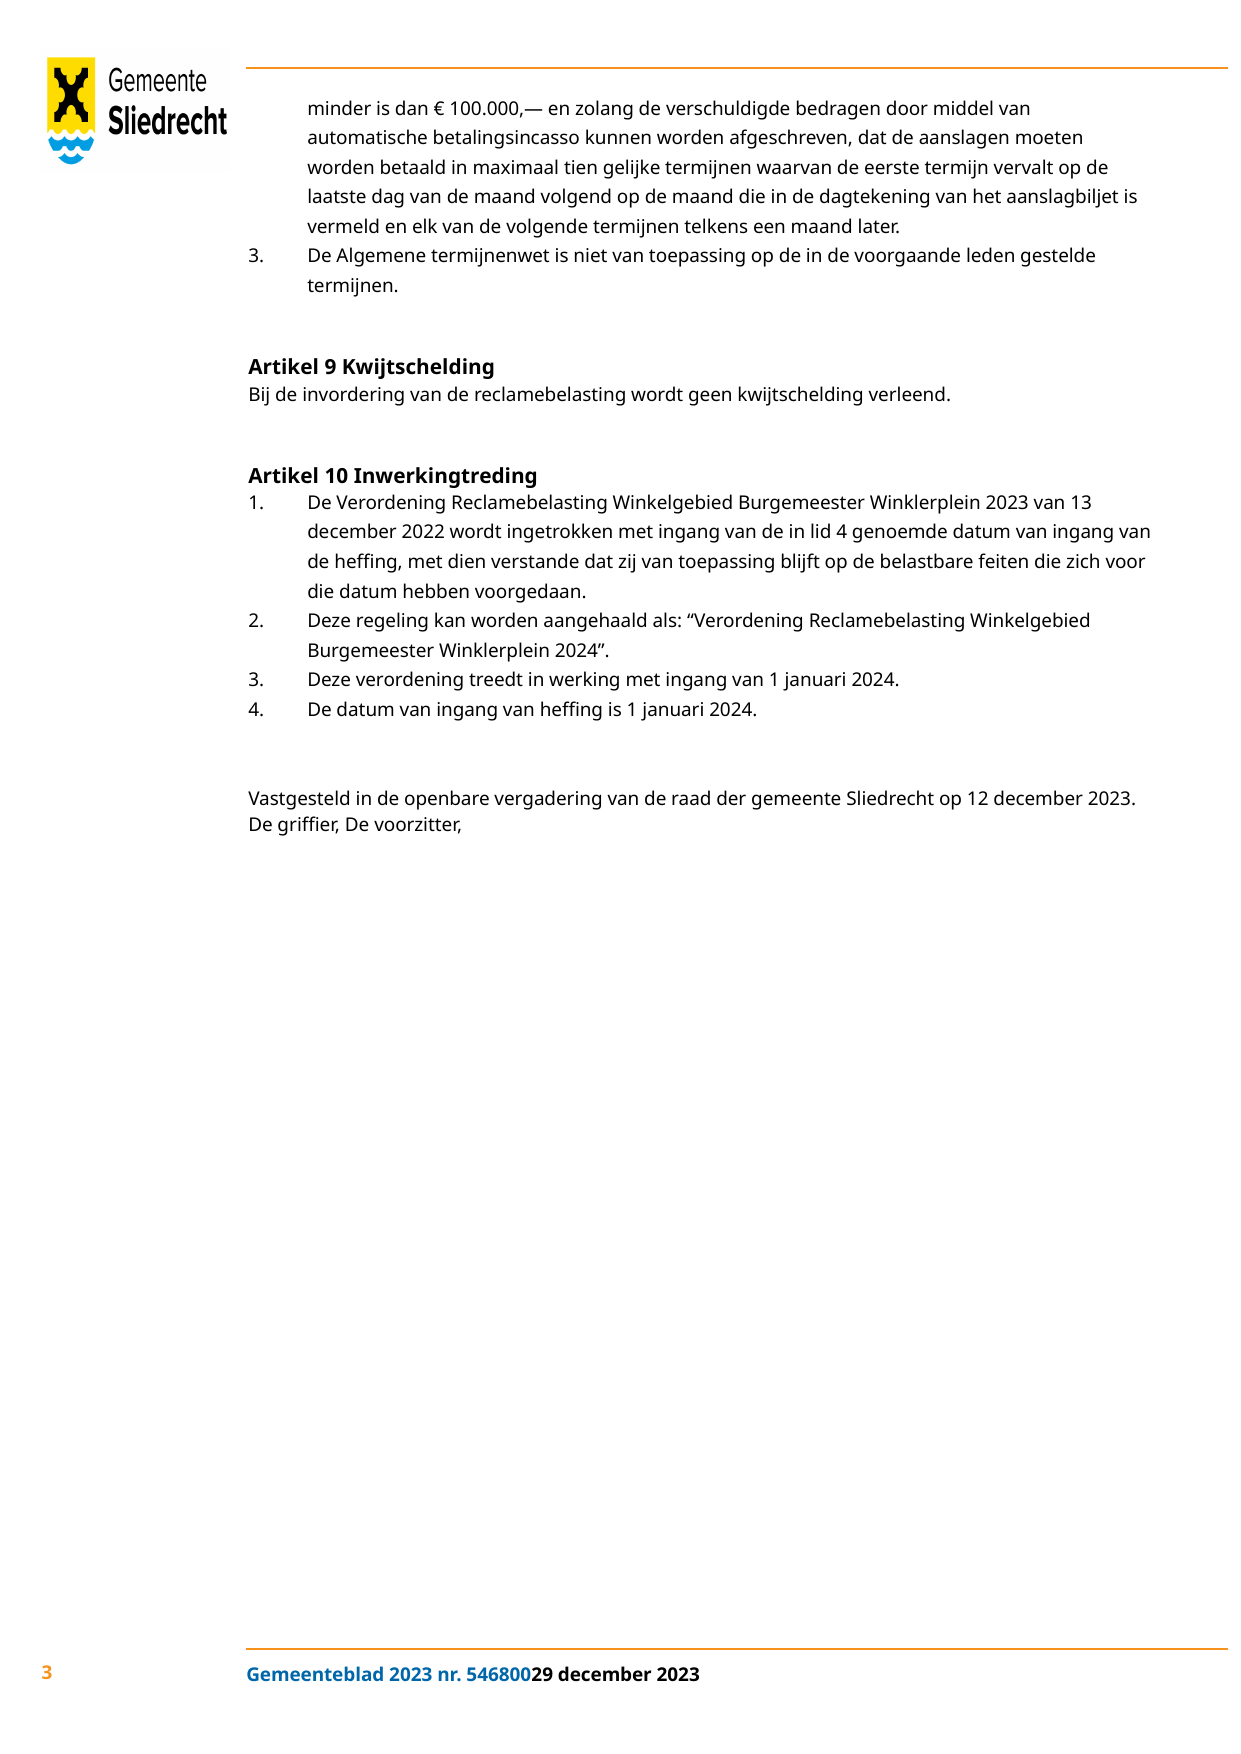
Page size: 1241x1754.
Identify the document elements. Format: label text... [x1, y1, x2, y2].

list Deze regeling kan worden aangehaald als: “Verordening Reclamebelasting Winkelgebied Burgemeester Winklerplein 2024”. [248, 607, 1152, 663]
list Deze verordening treedt in werking met ingang van 1 januari 2024. [248, 667, 1152, 692]
text Bij de invordering van de reclamebelasting wordt geen kwijtschelding verleend. [248, 381, 1152, 406]
text Artikel 9 Kwijtschelding [248, 352, 1152, 381]
text Artikel 10 Inwerkingtreding [248, 461, 1152, 489]
list De Algemene termijnenwet is niet van toepassing op de in de voorgaande leden gestelde termijnen. [248, 243, 1152, 298]
text De griffier, De voorzitter, [248, 811, 1152, 836]
list De datum van ingang van heffing is 1 januari 2024. [248, 696, 1152, 722]
list De Verordening Reclamebelasting Winkelgebied Burgemeester Winklerplein 2023 van 13 december 2022 wordt ingetrokken met ingang van de in lid 4 genoemde datum van ingang van de heffing, met dien verstande dat zij van toepassing blijft op de belastbare feiten die zich voor die datum hebben voorgedaan. [248, 489, 1152, 604]
text Vastgesteld in de openbare vergadering van de raad der gemeente Sliedrecht op 12 december 2023. [248, 785, 1152, 811]
picture [41, 47, 231, 172]
list minder is dan € 100.000,— en zolang de verschuldigde bedragen door middel van automatische betalingsincasso kunnen worden afgeschreven, dat de aanslagen moeten worden betaald in maximaal tien gelijke termijnen waarvan de eerste termijn vervalt op de laatste dag van de maand volgend op de maand die in de dagtekening van het aanslagbiljet is vermeld en elk van de volgende termijnen telkens een maand later. [248, 95, 1152, 239]
